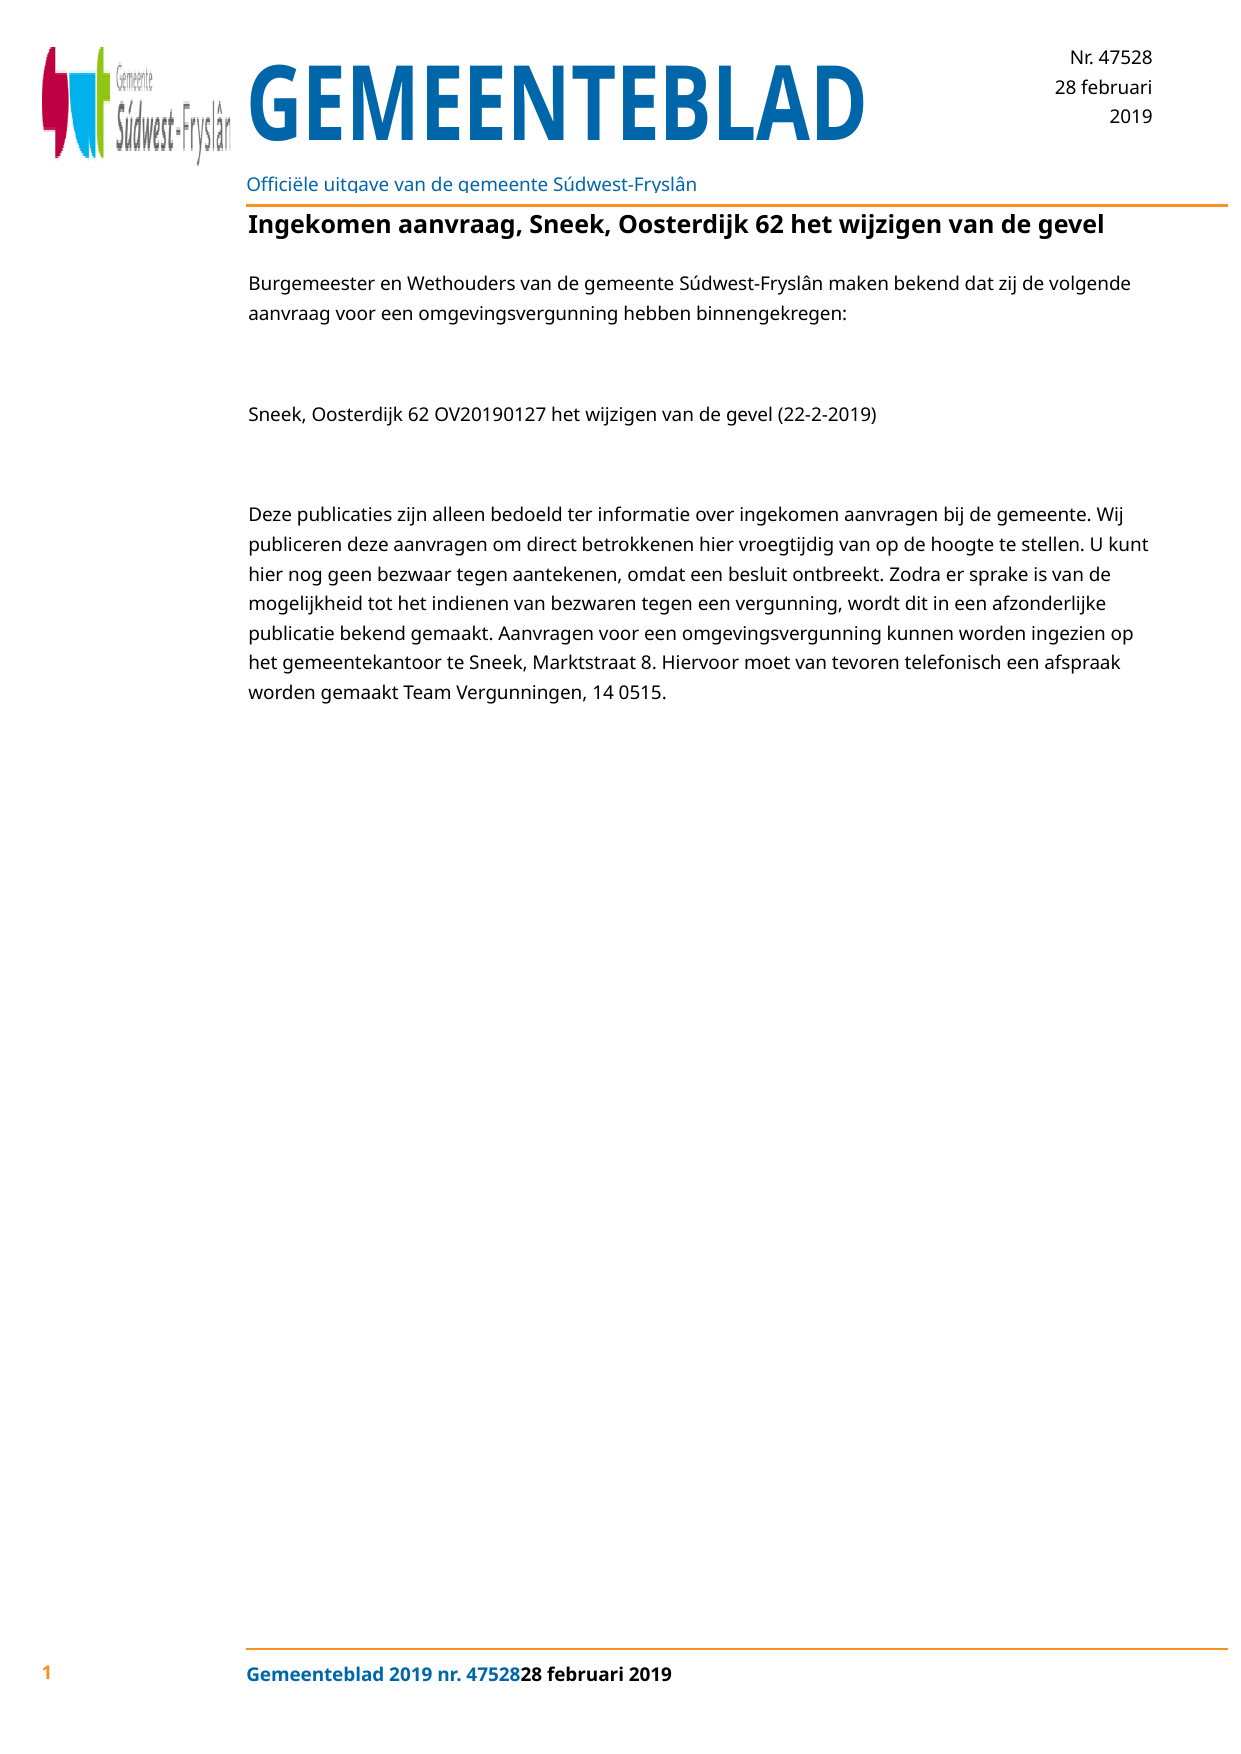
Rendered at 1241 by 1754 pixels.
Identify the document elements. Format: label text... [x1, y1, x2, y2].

text Deze publicaties zijn alleen bedoeld ter informatie over ingekomen aanvragen bij de gemeente. Wij publiceren deze aanvragen om direct betrokkenen hier vroegtijdig van op de hoogte te stellen. U kunt hier nog geen bezwaar tegen aantekenen, omdat een besluit ontbreekt. Zodra er sprake is van de mogelijkheid tot het indienen van bezwaren tegen een vergunning, wordt dit in een afzonderlijke publicatie bekend gemaakt. Aanvragen voor een omgevingsvergunning kunnen worden ingezien op het gemeentekantoor te Sneek, Marktstraat 8. Hiervoor moet van tevoren telefonisch een afspraak worden gemaakt Team Vergunningen, 14 0515. [248, 502, 1152, 705]
text Burgemeester en Wethouders van de gemeente Súdwest-Fryslân maken bekend dat zij de volgende aanvraag voor een omgevingsvergunning hebben binnengekregen: [248, 270, 1152, 326]
picture [41, 47, 231, 172]
text Sneek, Oosterdijk 62 OV20190127 het wijzigen van de gevel (22-2-2019) [248, 401, 1152, 426]
text Ingekomen aanvraag, Sneek, Oosterdijk 62 het wijzigen van de gevel [248, 207, 1152, 241]
